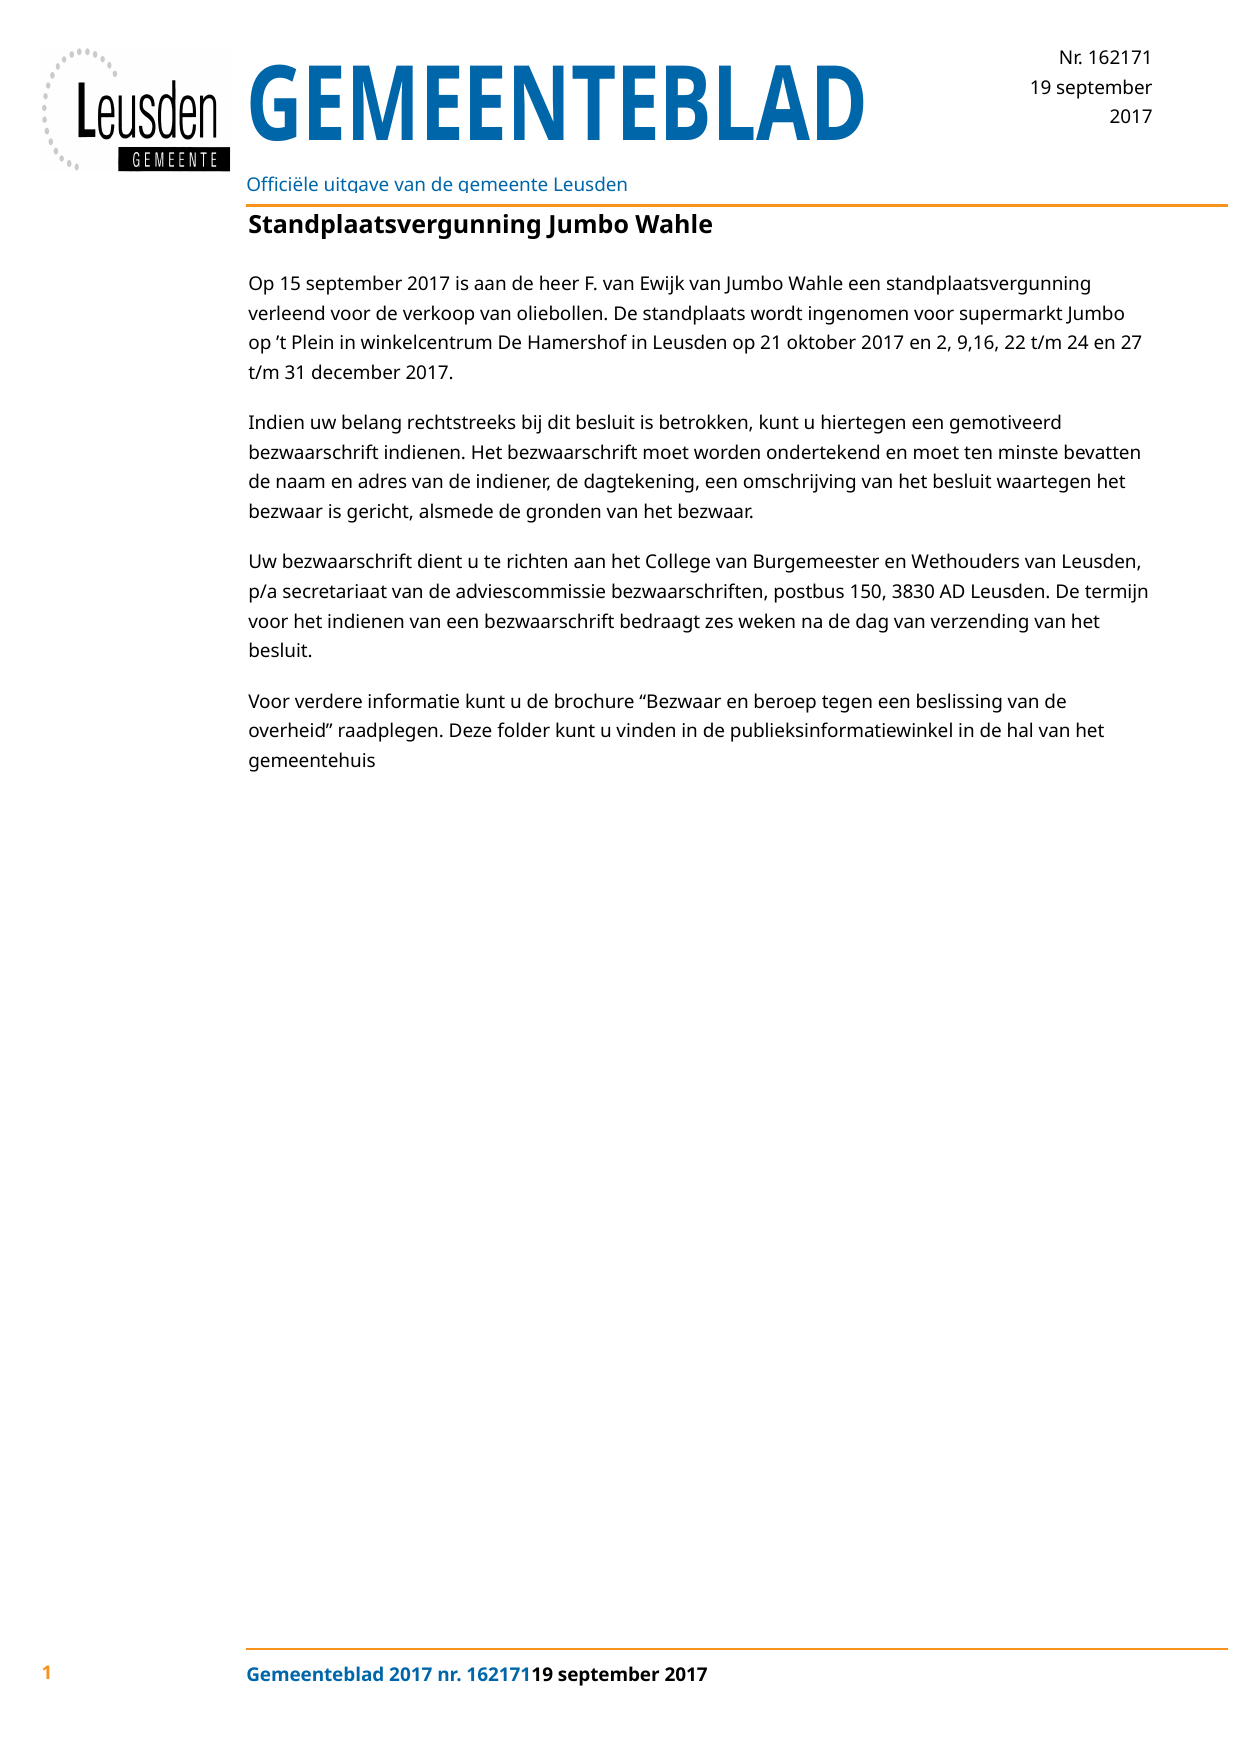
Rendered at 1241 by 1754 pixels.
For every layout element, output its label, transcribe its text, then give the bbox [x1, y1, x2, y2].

text Voor verdere informatie kunt u de brochure “Bezwaar en beroep tegen een beslissing van de overheid” raadplegen. Deze folder kunt u vinden in de publieksinformatiewinkel in de hal van het gemeentehuis [248, 688, 1152, 773]
text Op 15 september 2017 is aan de heer F. van Ewijk van Jumbo Wahle een standplaatsvergunning verleend voor de verkoop van oliebollen. De standplaats wordt ingenomen voor supermarkt Jumbo op ’t Plein in winkelcentrum De Hamershof in Leusden op 21 oktober 2017 en 2, 9,16, 22 t/m 24 en 27 t/m 31 december 2017. [248, 270, 1152, 385]
picture [41, 47, 231, 172]
text Standplaatsvergunning Jumbo Wahle [248, 207, 1152, 241]
text Indien uw belang rechtstreeks bij dit besluit is betrokken, kunt u hiertegen een gemotiveerd bezwaarschrift indienen. Het bezwaarschrift moet worden ondertekend en moet ten minste bevatten de naam en adres van de indiener, de dagtekening, een omschrijving van het besluit waartegen het bezwaar is gericht, alsmede de gronden van het bezwaar. [248, 409, 1152, 524]
text Uw bezwaarschrift dient u te richten aan het College van Burgemeester en Wethouders van Leusden, p/a secretariaat van de adviescommissie bezwaarschriften, postbus 150, 3830 AD Leusden. De termijn voor het indienen van een bezwaarschrift bedraagt zes weken na de dag van verzending van het besluit. [248, 549, 1152, 663]
